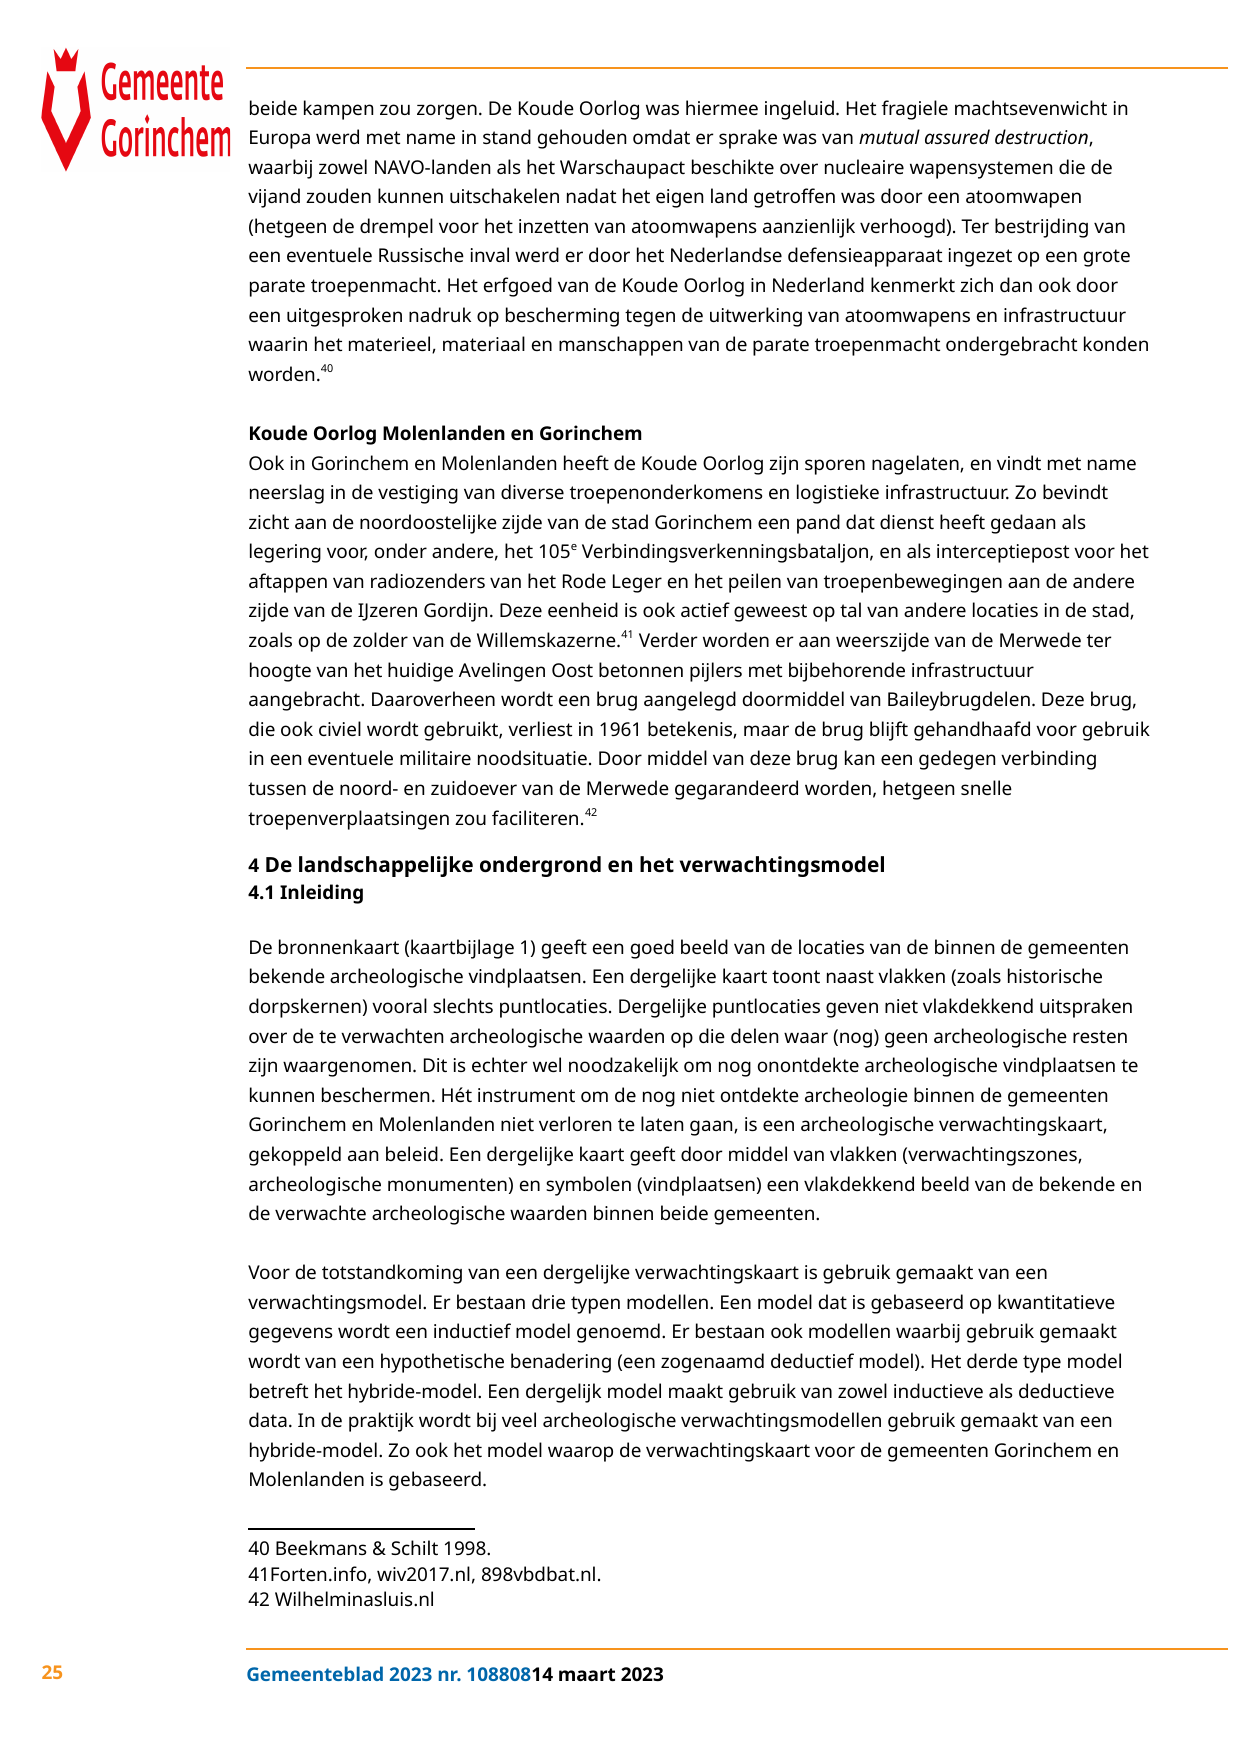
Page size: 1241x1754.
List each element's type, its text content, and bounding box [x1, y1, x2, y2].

text Wilhelminasluis.nl [248, 1586, 1152, 1612]
text Beekmans & Schilt 1998. [248, 1535, 1152, 1561]
text Koude Oorlog Molenlanden en Gorinchem [248, 420, 1152, 446]
picture [41, 47, 231, 172]
text Forten.info, wiv2017.nl, 898vbdbat.nl. [248, 1561, 1152, 1586]
text 4.1 Inleiding [248, 879, 1152, 904]
text 4 De landschappelijke ondergrond en het verwachtingsmodel [248, 850, 1152, 879]
text Voor de totstandkoming van een dergelijke verwachtingskaart is gebruik gemaakt van een verwachtingsmodel. Er bestaan drie typen modellen. Een model dat is gebaseerd op kwantitatieve gegevens wordt een inductief model genoemd. Er bestaan ook modellen waarbij gebruik gemaakt wordt van een hypothetische benadering (een zogenaamd deductief model). Het derde type model betreft het hybride-model. Een dergelijk model maakt gebruik van zowel inductieve als deductieve data. In de praktijk wordt bij veel archeologische verwachtingsmodellen gebruik gemaakt van een hybride-model. Zo ook het model waarop de verwachtingskaart voor de gemeenten Gorinchem en Molenlanden is gebaseerd. [248, 1259, 1152, 1492]
text Ook in Gorinchem en Molenlanden heeft de Koude Oorlog zijn sporen nagelaten, en vindt met name neerslag in de vestiging van diverse troepenonderkomens en logistieke infrastructuur. Zo bevindt zicht aan de noordoostelijke zijde van de stad Gorinchem een pand dat dienst heeft gedaan als legering voor, onder andere, het 105e Verbindingsverkenningsbataljon, en als interceptiepost voor het aftappen van radiozenders van het Rode Leger en het peilen van troepenbewegingen aan de andere zijde van de IJzeren Gordijn. Deze eenheid is ook actief geweest op tal van andere locaties in de stad, zoals op de zolder van de Willemskazerne. Verder worden er aan weerszijde van de Merwede ter hoogte van het huidige Avelingen Oost betonnen pijlers met bijbehorende infrastructuur aangebracht. Daaroverheen wordt een brug aangelegd doormiddel van Baileybrugdelen. Deze brug, die ook civiel wordt gebruikt, verliest in 1961 betekenis, maar de brug blijft gehandhaafd voor gebruik in een eventuele militaire noodsituatie. Door middel van deze brug kan een gedegen verbinding tussen de noord- en zuidoever van de Merwede gegarandeerd worden, hetgeen snelle troepenverplaatsingen zou faciliteren. [248, 450, 1152, 831]
text beide kampen zou zorgen. De Koude Oorlog was hiermee ingeluid. Het fragiele machtsevenwicht in Europa werd met name in stand gehouden omdat er sprake was van mutual assured destruction, waarbij zowel NAVO-landen als het Warschaupact beschikte over nucleaire wapensystemen die de vijand zouden kunnen uitschakelen nadat het eigen land getroffen was door een atoomwapen (hetgeen de drempel voor het inzetten van atoomwapens aanzienlijk verhoogd). Ter bestrijding van een eventuele Russische inval werd er door het Nederlandse defensieapparaat ingezet op een grote parate troepenmacht. Het erfgoed van de Koude Oorlog in Nederland kenmerkt zich dan ook door een uitgesproken nadruk op bescherming tegen de uitwerking van atoomwapens en infrastructuur waarin het materieel, materiaal en manschappen van de parate troepenmacht ondergebracht konden worden. [248, 95, 1152, 387]
text De bronnenkaart (kaartbijlage 1) geeft een goed beeld van de locaties van de binnen de gemeenten bekende archeologische vindplaatsen. Een dergelijke kaart toont naast vlakken (zoals historische dorpskernen) vooral slechts puntlocaties. Dergelijke puntlocaties geven niet vlakdekkend uitspraken over de te verwachten archeologische waarden op die delen waar (nog) geen archeologische resten zijn waargenomen. Dit is echter wel noodzakelijk om nog onontdekte archeologische vindplaatsen te kunnen beschermen. Hét instrument om de nog niet ontdekte archeologie binnen de gemeenten Gorinchem en Molenlanden niet verloren te laten gaan, is een archeologische verwachtingskaart, gekoppeld aan beleid. Een dergelijke kaart geeft door middel van vlakken (verwachtingszones, archeologische monumenten) en symbolen (vindplaatsen) een vlakdekkend beeld van de bekende en de verwachte archeologische waarden binnen beide gemeenten. [248, 934, 1152, 1226]
